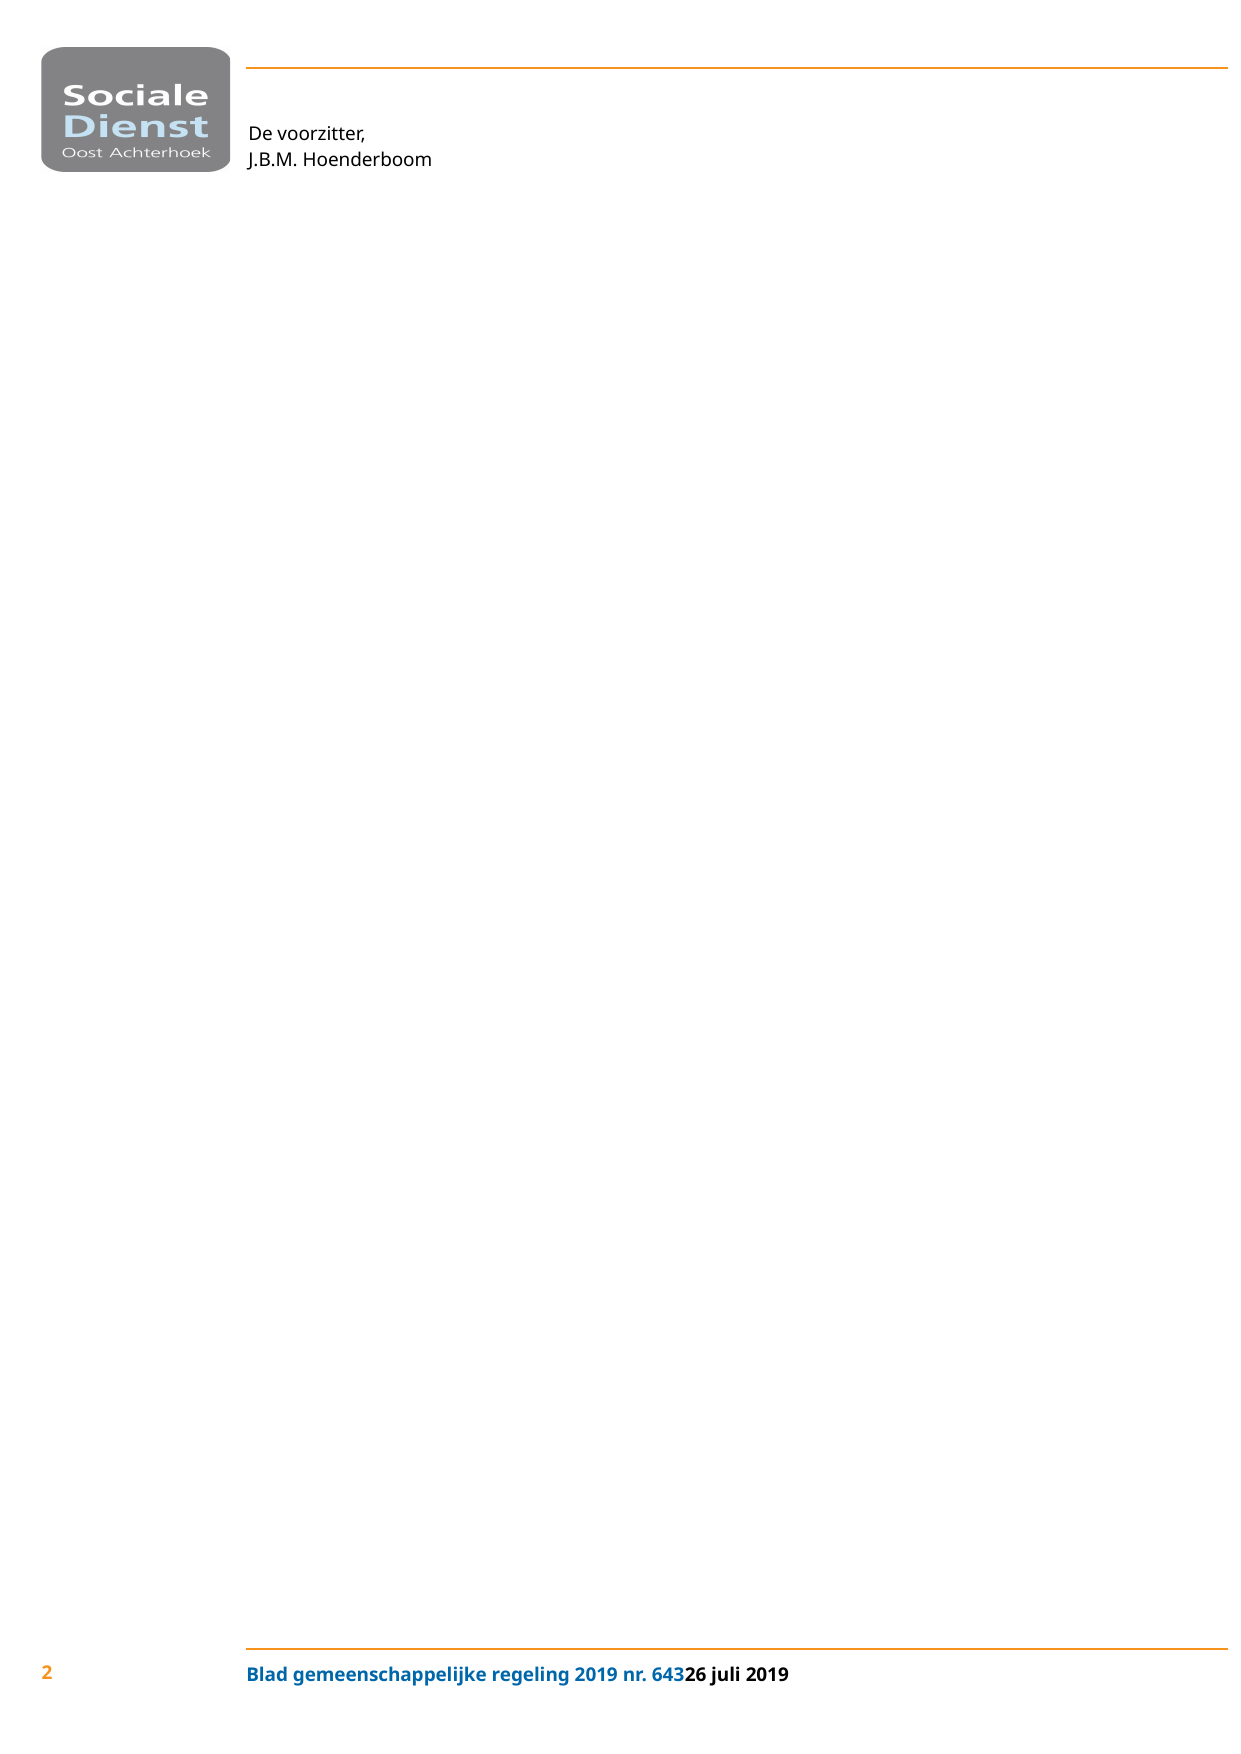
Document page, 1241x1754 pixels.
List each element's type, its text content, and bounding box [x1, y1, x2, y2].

text De voorzitter, [248, 121, 1152, 146]
text J.B.M. Hoenderboom [248, 146, 1152, 172]
picture [41, 47, 231, 172]
